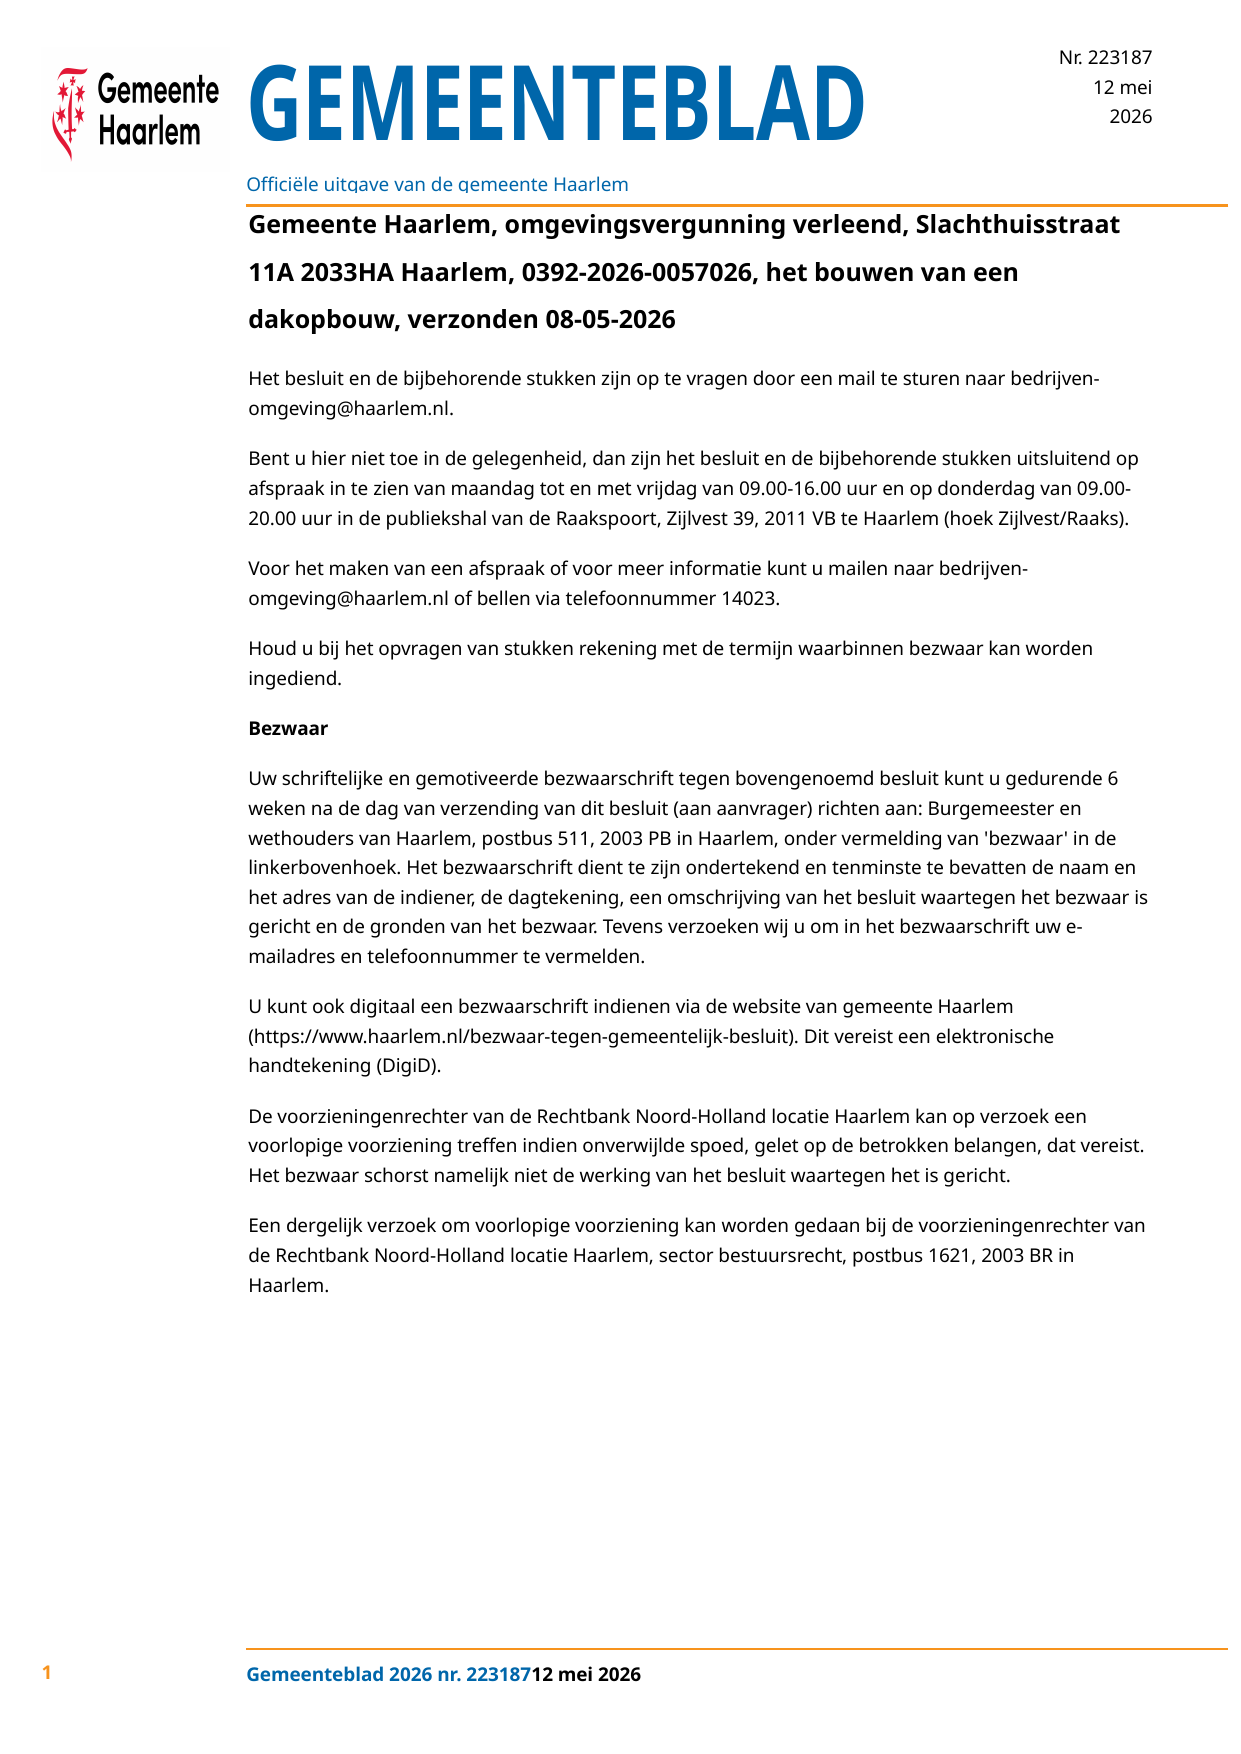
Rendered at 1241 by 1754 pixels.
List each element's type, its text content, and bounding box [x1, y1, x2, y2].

text Houd u bij het opvragen van stukken rekening met de termijn waarbinnen bezwaar kan worden ingediend. [248, 635, 1152, 690]
picture [41, 47, 231, 172]
text De voorzieningenrechter van de Rechtbank Noord-Holland locatie Haarlem kan op verzoek een voorlopige voorziening treffen indien onverwijlde spoed, gelet op de betrokken belangen, dat vereist. Het bezwaar schorst namelijk niet de werking van het besluit waartegen het is gericht. [248, 1103, 1152, 1188]
text Het besluit en de bijbehorende stukken zijn op te vragen door een mail te sturen naar bedrijven-omgeving@haarlem.nl. [248, 366, 1152, 421]
text Uw schriftelijke en gemotiveerde bezwaarschrift tegen bovengenoemd besluit kunt u gedurende 6 weken na de dag van verzending van dit besluit (aan aanvrager) richten aan: Burgemeester en wethouders van Haarlem, postbus 511, 2003 PB in Haarlem, onder vermelding van 'bezwaar' in de linkerbovenhoek. Het bezwaarschrift dient te zijn ondertekend en tenminste te bevatten de naam en het adres van de indiener, de dagtekening, een omschrijving van het besluit waartegen het bezwaar is gericht en de gronden van het bezwaar. Tevens verzoeken wij u om in het bezwaarschrift uw e-mailadres en telefoonnummer te vermelden. [248, 766, 1152, 969]
text Gemeente Haarlem, omgevingsvergunning verleend, Slachthuisstraat 11A 2033HA Haarlem, 0392-2026-0057026, het bouwen van een dakopbouw, verzonden 08-05-2026 [248, 207, 1152, 336]
text Bent u hier niet toe in de gelegenheid, dan zijn het besluit en de bijbehorende stukken uitsluitend op afspraak in te zien van maandag tot en met vrijdag van 09.00-16.00 uur en op donderdag van 09.00-20.00 uur in de publiekshal van de Raakspoort, Zijlvest 39, 2011 VB te Haarlem (hoek Zijlvest/Raaks). [248, 446, 1152, 530]
text U kunt ook digitaal een bezwaarschrift indienen via de website van gemeente Haarlem (https://www.haarlem.nl/bezwaar-tegen-gemeentelijk-besluit). Dit vereist een elektronische handtekening (DigiD). [248, 993, 1152, 1078]
text Voor het maken van een afspraak of voor meer informatie kunt u mailen naar bedrijven-omgeving@haarlem.nl of bellen via telefoonnummer 14023. [248, 555, 1152, 610]
text Bezwaar [248, 715, 1152, 741]
text Een dergelijk verzoek om voorlopige voorziening kan worden gedaan bij de voorzieningenrechter van de Rechtbank Noord-Holland locatie Haarlem, sector bestuursrecht, postbus 1621, 2003 BR in Haarlem. [248, 1213, 1152, 1297]
